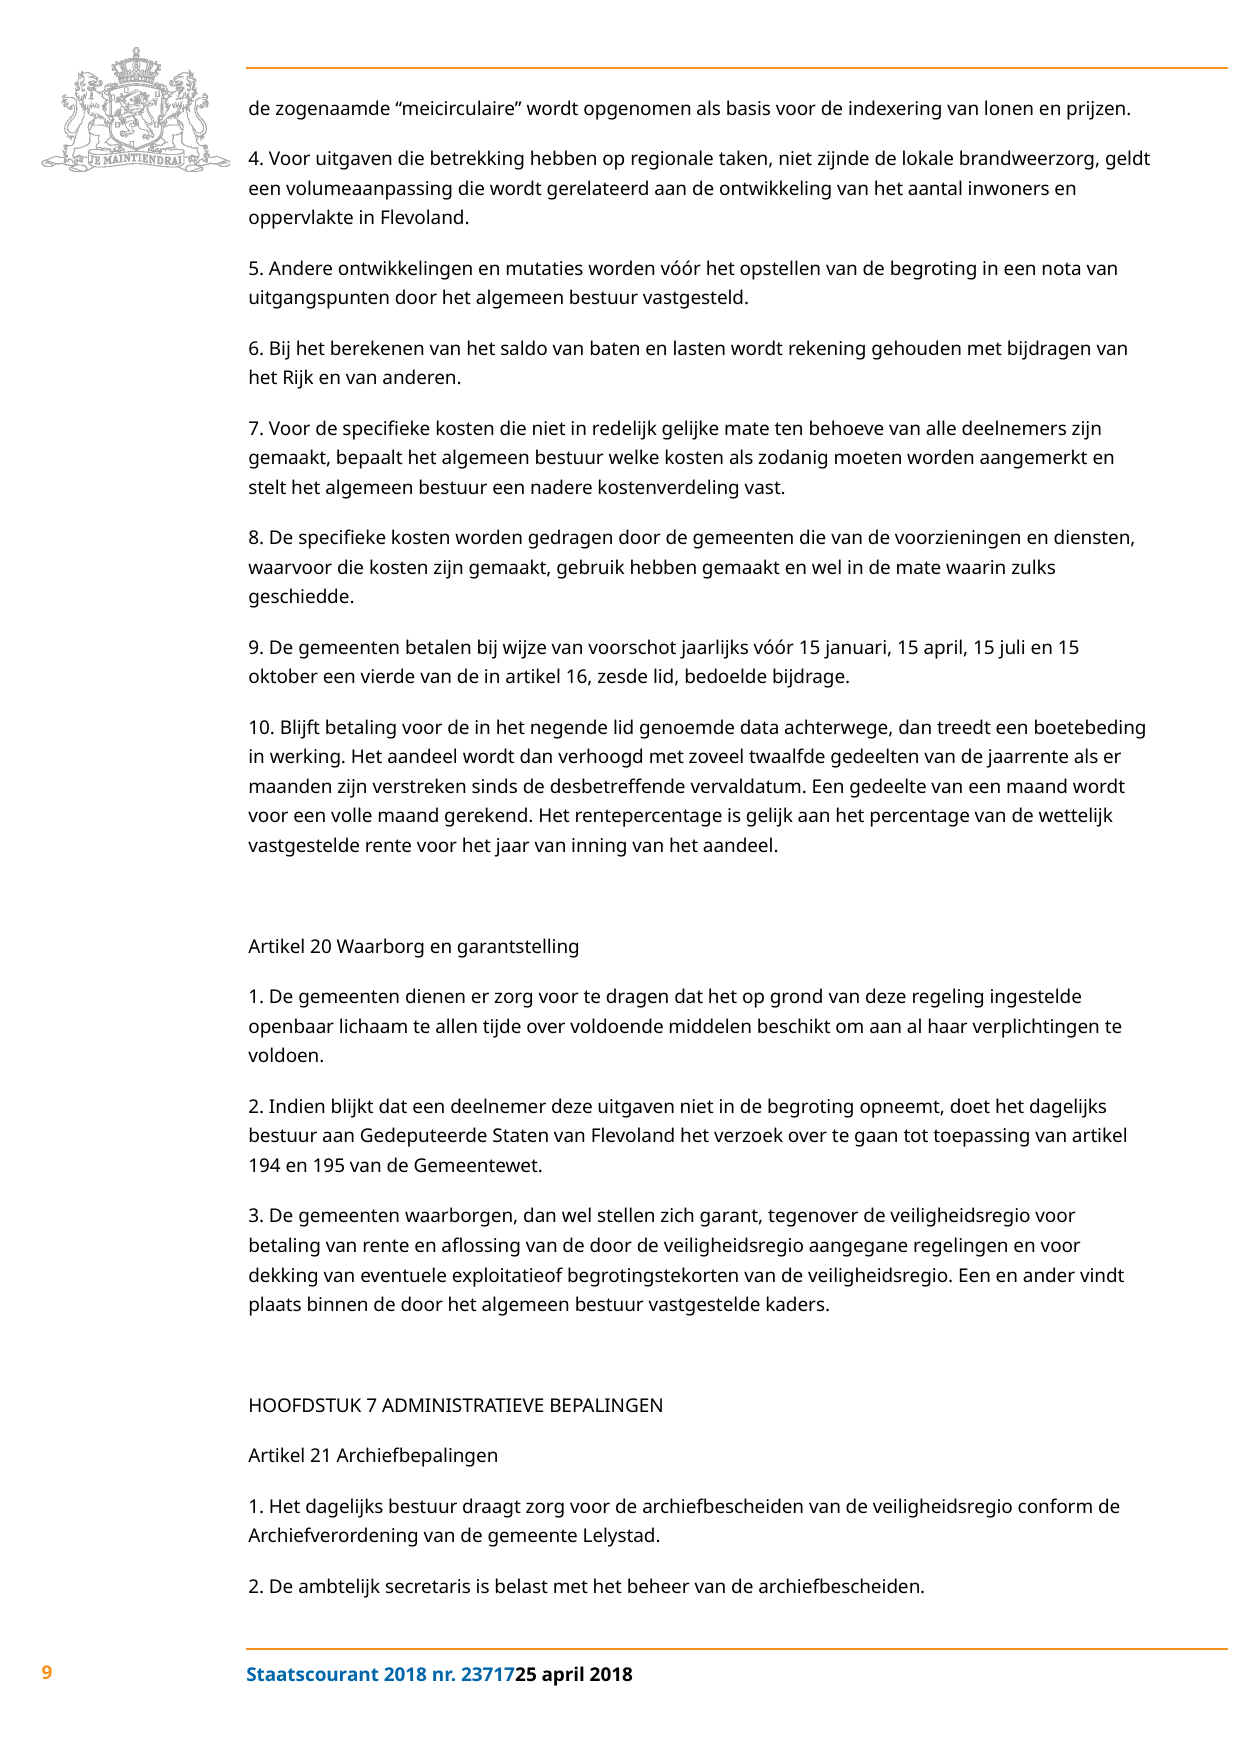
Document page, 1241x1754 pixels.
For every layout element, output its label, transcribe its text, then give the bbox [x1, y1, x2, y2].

picture [41, 47, 231, 172]
text Artikel 21 Archiefbepalingen [248, 1443, 1152, 1468]
text 1. De gemeenten dienen er zorg voor te dragen dat het op grond van deze regeling ingestelde openbaar lichaam te allen tijde over voldoende middelen beschikt om aan al haar verplichtingen te voldoen. [248, 983, 1152, 1068]
text HOOFDSTUK 7 ADMINISTRATIEVE BEPALINGEN [248, 1392, 1152, 1418]
text 3. De gemeenten waarborgen, dan wel stellen zich garant, tegenover de veiligheidsregio voor betaling van rente en aflossing van de door de veiligheidsregio aangegane regelingen en voor dekking van eventuele exploitatieof begrotingstekorten van de veiligheidsregio. Een en ander vindt plaats binnen de door het algemeen bestuur vastgestelde kaders. [248, 1203, 1152, 1317]
text de zogenaamde “meicirculaire” wordt opgenomen als basis voor de indexering van lonen en prijzen. [248, 95, 1152, 121]
text 9. De gemeenten betalen bij wijze van voorschot jaarlijks vóór 15 januari, 15 april, 15 juli en 15 oktober een vierde van de in artikel 16, zesde lid, bedoelde bijdrage. [248, 634, 1152, 689]
text 6. Bij het berekenen van het saldo van baten en lasten wordt rekening gehouden met bijdragen van het Rijk en van anderen. [248, 335, 1152, 390]
text 2. De ambtelijk secretaris is belast met het beheer van de archiefbescheiden. [248, 1573, 1152, 1599]
text 4. Voor uitgaven die betrekking hebben op regionale taken, niet zijnde de lokale brandweerzorg, geldt een volumeaanpassing die wordt gerelateerd aan de ontwikkeling van het aantal inwoners en oppervlakte in Flevoland. [248, 145, 1152, 230]
text 5. Andere ontwikkelingen en mutaties worden vóór het opstellen van de begroting in een nota van uitgangspunten door het algemeen bestuur vastgesteld. [248, 255, 1152, 310]
text 10. Blijft betaling voor de in het negende lid genoemde data achterwege, dan treedt een boetebeding in werking. Het aandeel wordt dan verhoogd met zoveel twaalfde gedeelten van de jaarrente als er maanden zijn verstreken sinds de desbetreffende vervaldatum. Een gedeelte van een maand wordt voor een volle maand gerekend. Het rentepercentage is gelijk aan het percentage van de wettelijk vastgestelde rente voor het jaar van inning van het aandeel. [248, 714, 1152, 858]
text 7. Voor de specifieke kosten die niet in redelijk gelijke mate ten behoeve van alle deelnemers zijn gemaakt, bepaalt het algemeen bestuur welke kosten als zodanig moeten worden aangemerkt en stelt het algemeen bestuur een nadere kostenverdeling vast. [248, 415, 1152, 500]
text 8. De specifieke kosten worden gedragen door de gemeenten die van de voorzieningen en diensten, waarvoor die kosten zijn gemaakt, gebruik hebben gemaakt en wel in de mate waarin zulks geschiedde. [248, 524, 1152, 609]
text Artikel 20 Waarborg en garantstelling [248, 933, 1152, 959]
text 1. Het dagelijks bestuur draagt zorg voor de archiefbescheiden van de veiligheidsregio conform de Archiefverordening van de gemeente Lelystad. [248, 1493, 1152, 1548]
text 2. Indien blijkt dat een deelnemer deze uitgaven niet in de begroting opneemt, doet het dagelijks bestuur aan Gedeputeerde Staten van Flevoland het verzoek over te gaan tot toepassing van artikel 194 en 195 van de Gemeentewet. [248, 1093, 1152, 1178]
